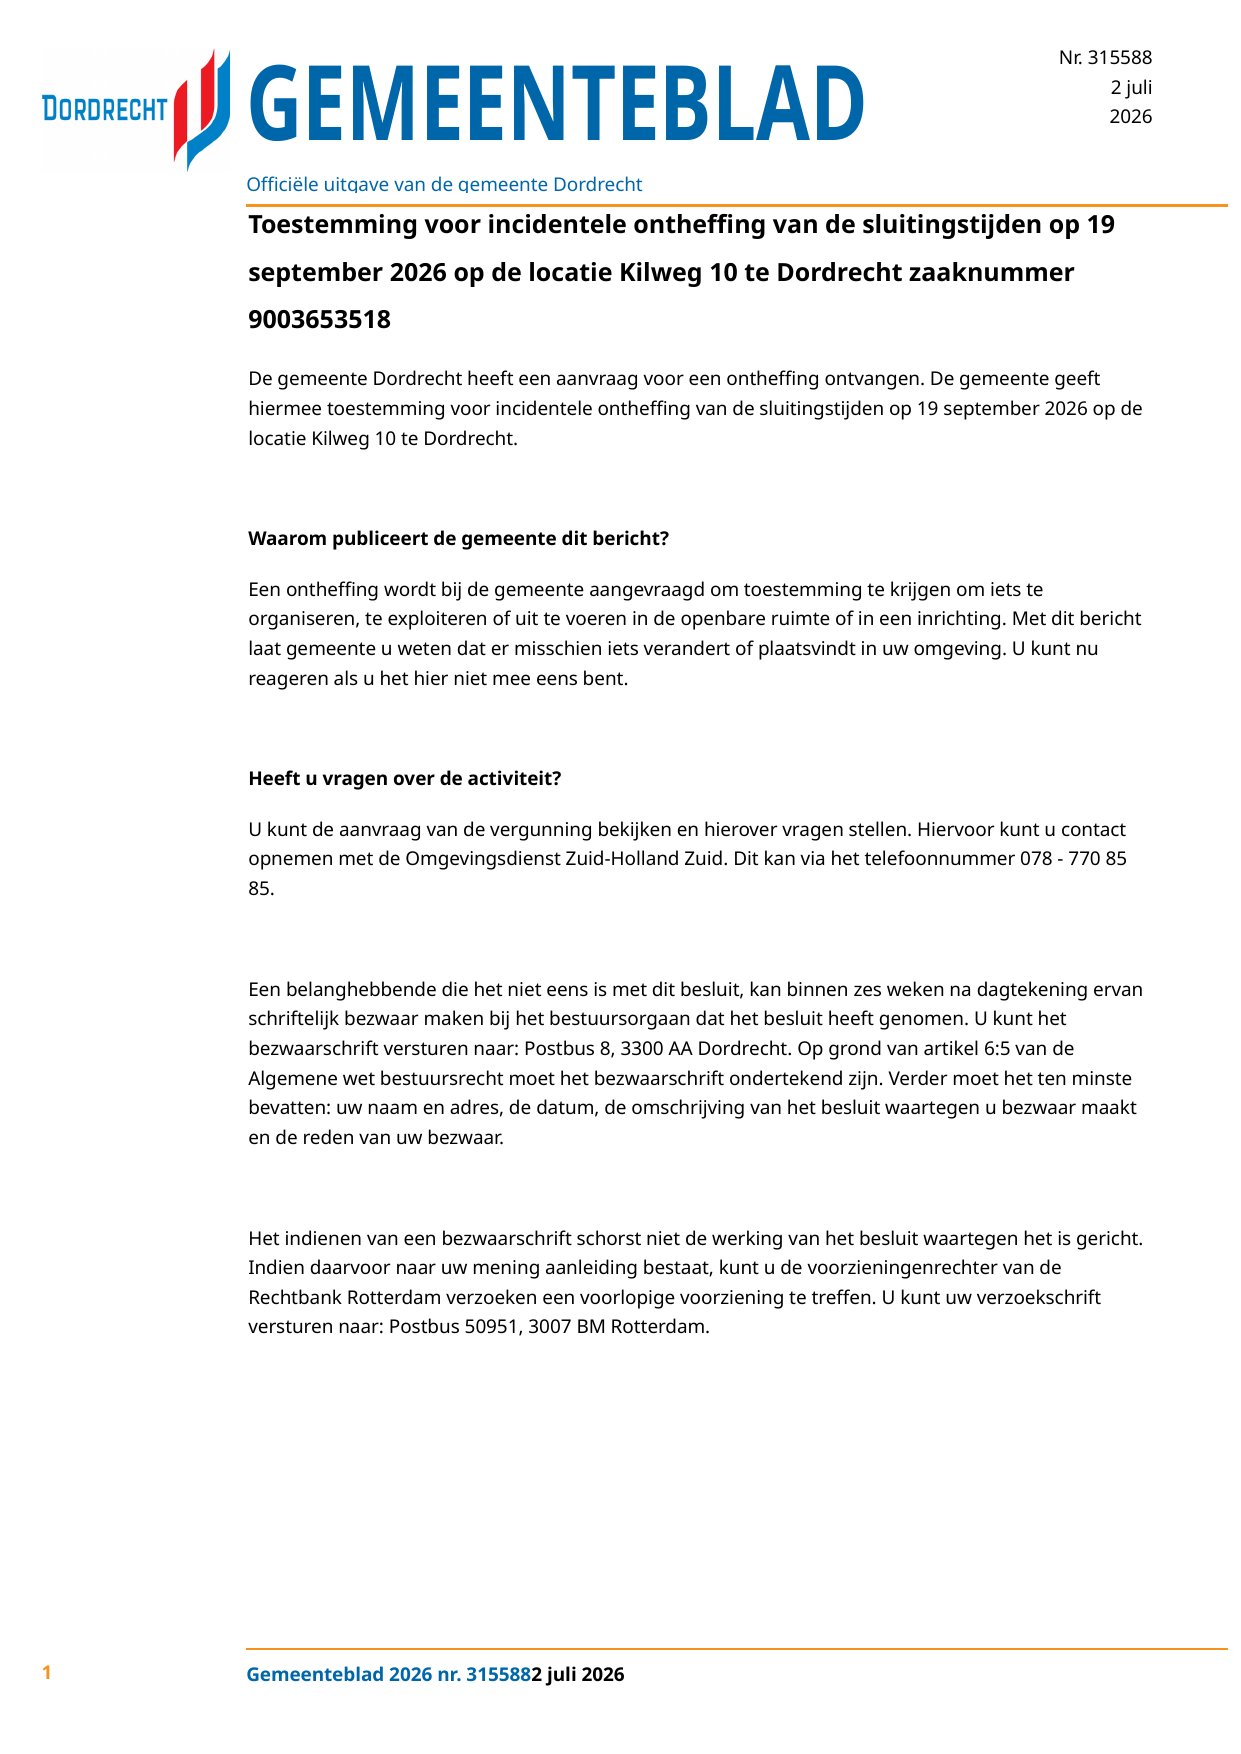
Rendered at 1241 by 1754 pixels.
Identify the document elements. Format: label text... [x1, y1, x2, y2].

picture [41, 47, 231, 172]
text Heeft u vragen over de activiteit? [248, 766, 1152, 791]
text U kunt de aanvraag van de vergunning bekijken en hierover vragen stellen. Hiervoor kunt u contact opnemen met de Omgevingsdienst Zuid-Holland Zuid. Dit kan via het telefoonnummer 078 - 770 85 85. [248, 816, 1152, 901]
text Een ontheffing wordt bij de gemeente aangevraagd om toestemming te krijgen om iets te organiseren, te exploiteren of uit te voeren in de openbare ruimte of in een inrichting. Met dit bericht laat gemeente u weten dat er misschien iets verandert of plaatsvindt in uw omgeving. U kunt nu reageren als u het hier niet mee eens bent. [248, 576, 1152, 690]
text Een belanghebbende die het niet eens is met dit besluit, kan binnen zes weken na dagtekening ervan schriftelijk bezwaar maken bij het bestuursorgaan dat het besluit heeft genomen. U kunt het bezwaarschrift versturen naar: Postbus 8, 3300 AA Dordrecht. Op grond van artikel 6:5 van de Algemene wet bestuursrecht moet het bezwaarschrift ondertekend zijn. Verder moet het ten minste bevatten: uw naam en adres, de datum, de omschrijving van het besluit waartegen u bezwaar maakt en de reden van uw bezwaar. [248, 976, 1152, 1149]
text De gemeente Dordrecht heeft een aanvraag voor een ontheffing ontvangen. De gemeente geeft hiermee toestemming voor incidentele ontheffing van de sluitingstijden op 19 september 2026 op de locatie Kilweg 10 te Dordrecht. [248, 366, 1152, 450]
text Toestemming voor incidentele ontheffing van de sluitingstijden op 19 september 2026 op de locatie Kilweg 10 te Dordrecht zaaknummer 9003653518 [248, 207, 1152, 336]
text Waarom publiceert de gemeente dit bericht? [248, 526, 1152, 551]
text Het indienen van een bezwaarschrift schorst niet de werking van het besluit waartegen het is gericht. Indien daarvoor naar uw mening aanleiding bestaat, kunt u de voorzieningenrechter van de Rechtbank Rotterdam verzoeken een voorlopige voorziening te treffen. U kunt uw verzoekschrift versturen naar: Postbus 50951, 3007 BM Rotterdam. [248, 1225, 1152, 1339]
